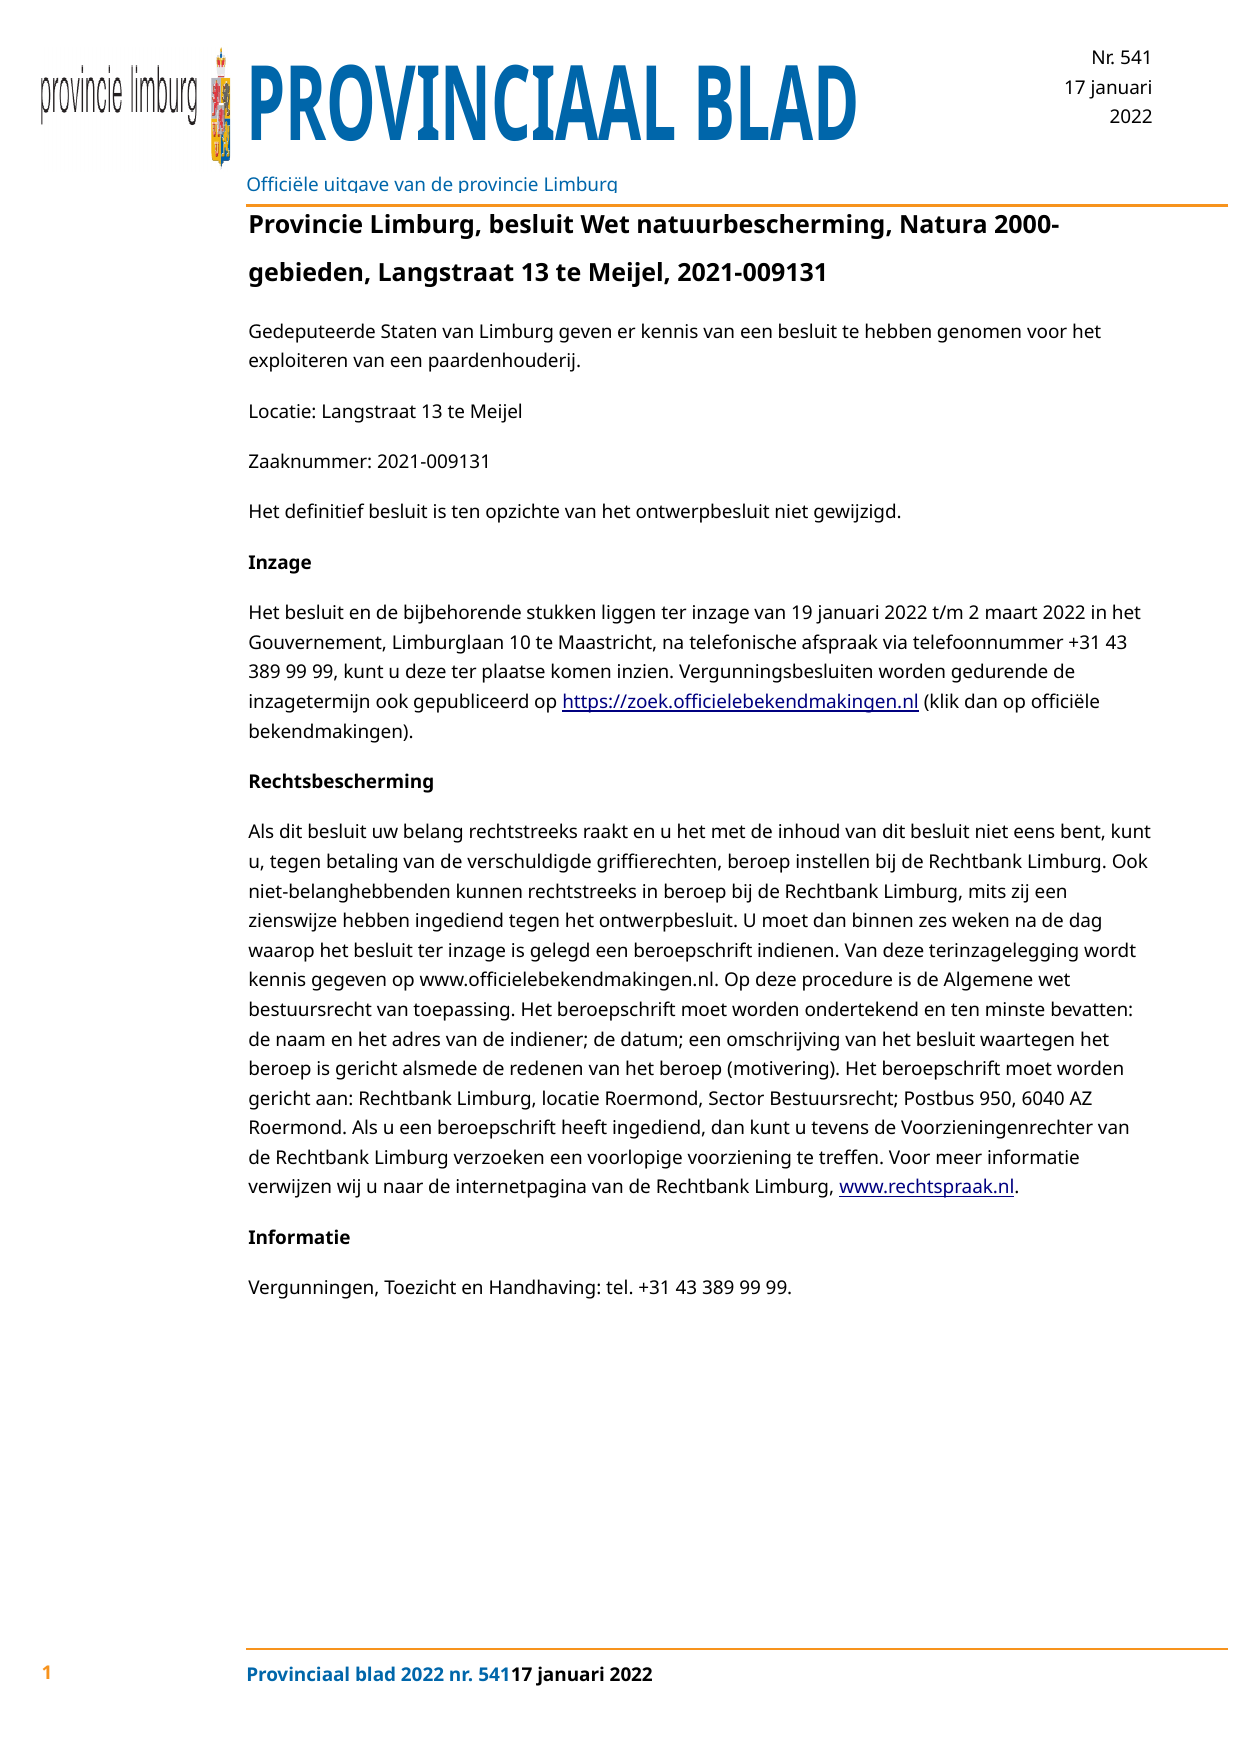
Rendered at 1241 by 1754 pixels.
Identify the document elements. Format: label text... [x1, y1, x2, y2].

text Locatie: Langstraat 13 te Meijel [248, 398, 1152, 424]
text Zaaknummer: 2021-009131 [248, 448, 1152, 474]
text Vergunningen, Toezicht en Handhaving: tel. +31 43 389 99 99. [248, 1274, 1152, 1300]
text Gedeputeerde Staten van Limburg geven er kennis van een besluit te hebben genomen voor het exploiteren van een paardenhouderij. [248, 318, 1152, 373]
text Provincie Limburg, besluit Wet natuurbescherming, Natura 2000-gebieden, Langstraat 13 te Meijel, 2021-009131 [248, 207, 1152, 288]
text Als dit besluit uw belang rechtstreeks raakt en u het met de inhoud van dit besluit niet eens bent, kunt u, tegen betaling van de verschuldigde griffierechten, beroep instellen bij de Rechtbank Limburg. Ook niet-belanghebbenden kunnen rechtstreeks in beroep bij de Rechtbank Limburg, mits zij een zienswijze hebben ingediend tegen het ontwerpbesluit. U moet dan binnen zes weken na de dag waarop het besluit ter inzage is gelegd een beroepschrift indienen. Van deze terinzagelegging wordt kennis gegeven op www.officielebekendmakingen.nl. Op deze procedure is de Algemene wet bestuursrecht van toepassing. Het beroepschrift moet worden ondertekend en ten minste bevatten: de naam en het adres van de indiener; de datum; een omschrijving van het besluit waartegen het beroep is gericht alsmede de redenen van het beroep (motivering). Het beroepschrift moet worden gericht aan: Rechtbank Limburg, locatie Roermond, Sector Bestuursrecht; Postbus 950, 6040 AZ Roermond. Als u een beroepschrift heeft ingediend, dan kunt u tevens de Voorzieningenrechter van de Rechtbank Limburg verzoeken een voorlopige voorziening te treffen. Voor meer informatie verwijzen wij u naar de internetpagina van de Rechtbank Limburg, www.rechtspraak.nl. [248, 819, 1152, 1199]
picture [41, 47, 231, 172]
text Het definitief besluit is ten opzichte van het ontwerpbesluit niet gewijzigd. [248, 499, 1152, 524]
text Inzage [248, 549, 1152, 575]
text Het besluit en de bijbehorende stukken liggen ter inzage van 19 januari 2022 t/m 2 maart 2022 in het Gouvernement, Limburglaan 10 te Maastricht, na telefonische afspraak via telefoonnummer +31 43 389 99 99, kunt u deze ter plaatse komen inzien. Vergunningsbesluiten worden gedurende de inzagetermijn ook gepubliceerd op https://zoek.officielebekendmakingen.nl (klik dan op officiële bekendmakingen). [248, 599, 1152, 744]
text Informatie [248, 1224, 1152, 1250]
text Rechtsbescherming [248, 768, 1152, 794]
